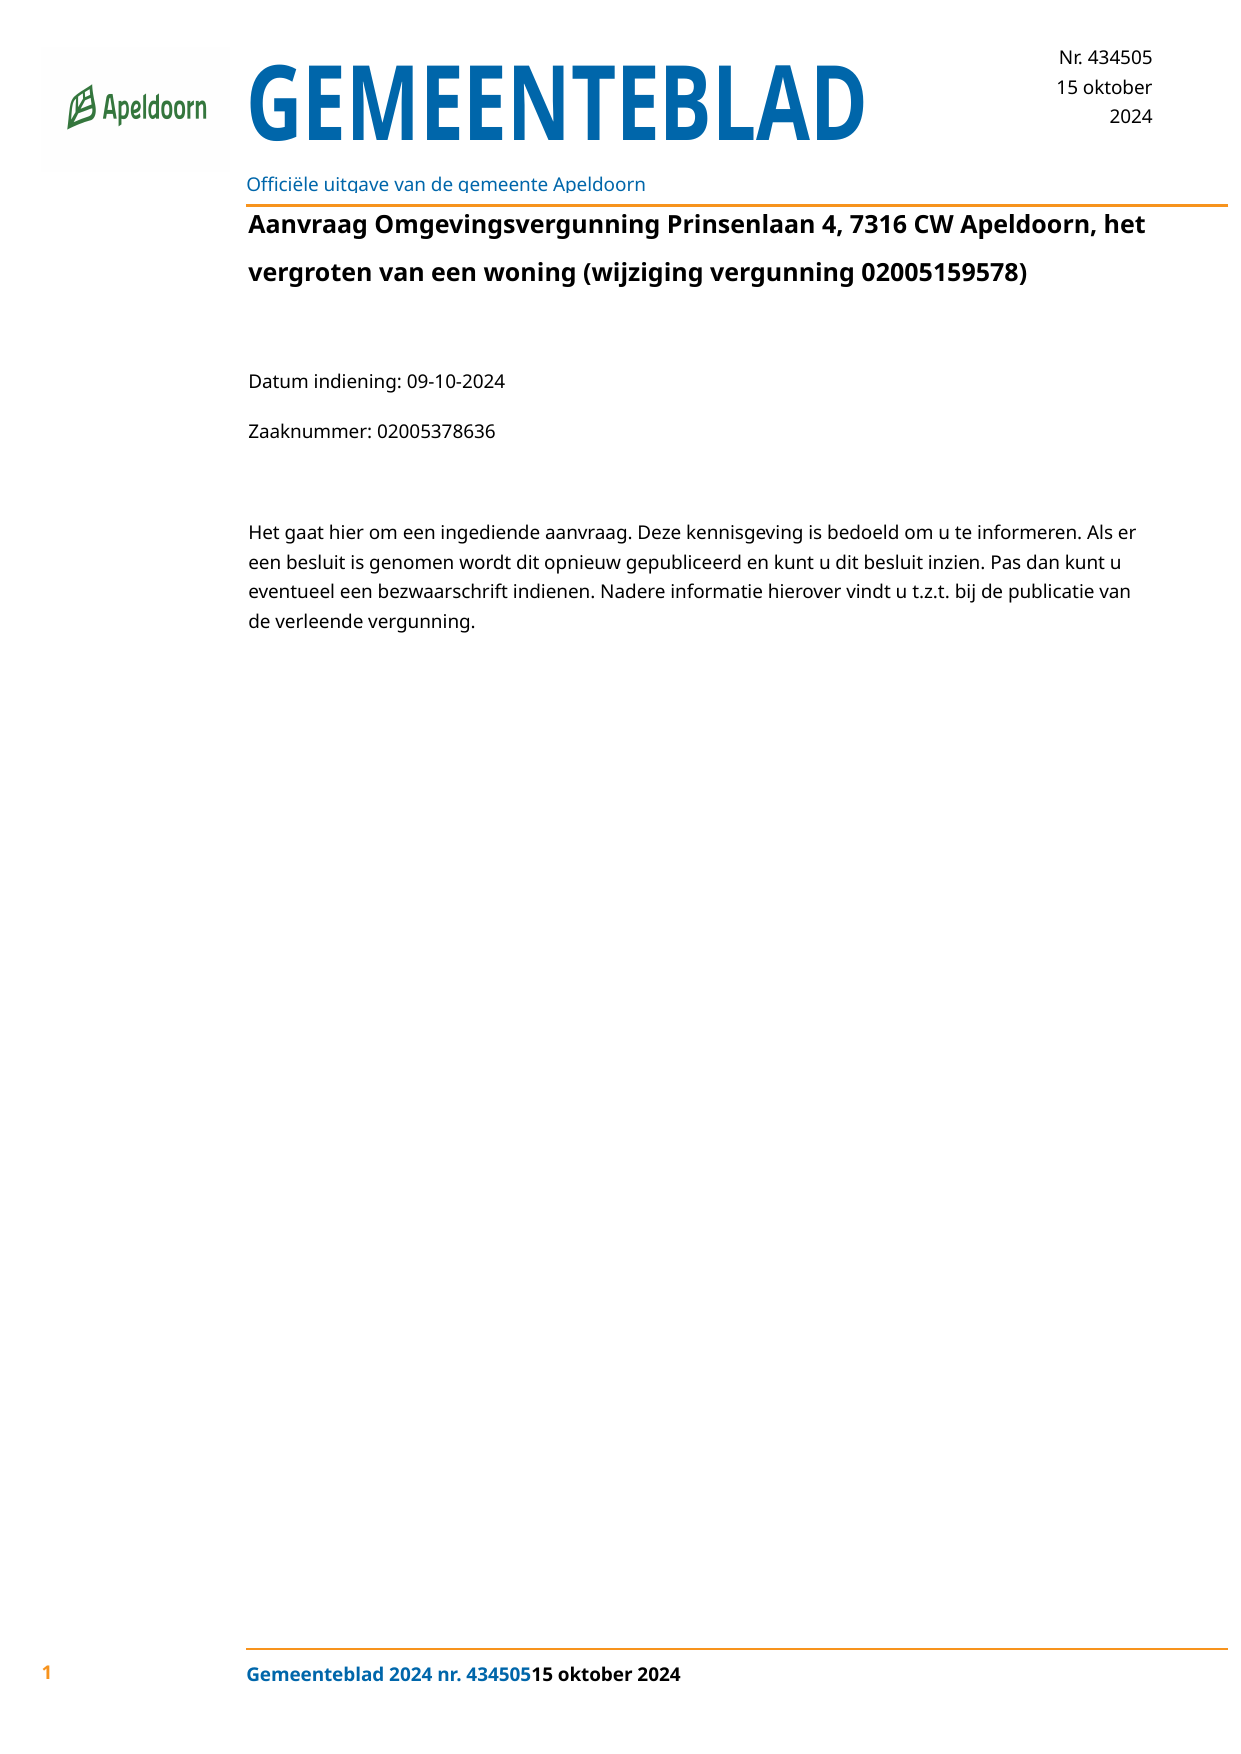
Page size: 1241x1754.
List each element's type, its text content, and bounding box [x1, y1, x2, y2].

text Aanvraag Omgevingsvergunning Prinsenlaan 4, 7316 CW Apeldoorn, het vergroten van een woning (wijziging vergunning 02005159578) [248, 207, 1152, 288]
text Het gaat hier om een ingediende aanvraag. Deze kennisgeving is bedoeld om u te informeren. Als er een besluit is genomen wordt dit opnieuw gepubliceerd en kunt u dit besluit inzien. Pas dan kunt u eventueel een bezwaarschrift indienen. Nadere informatie hierover vindt u t.z.t. bij de publicatie van de verleende vergunning. [248, 519, 1152, 634]
picture [41, 47, 231, 172]
text Datum indiening: 09-10-2024 [248, 368, 1152, 394]
text Zaaknummer: 02005378636 [248, 419, 1152, 444]
